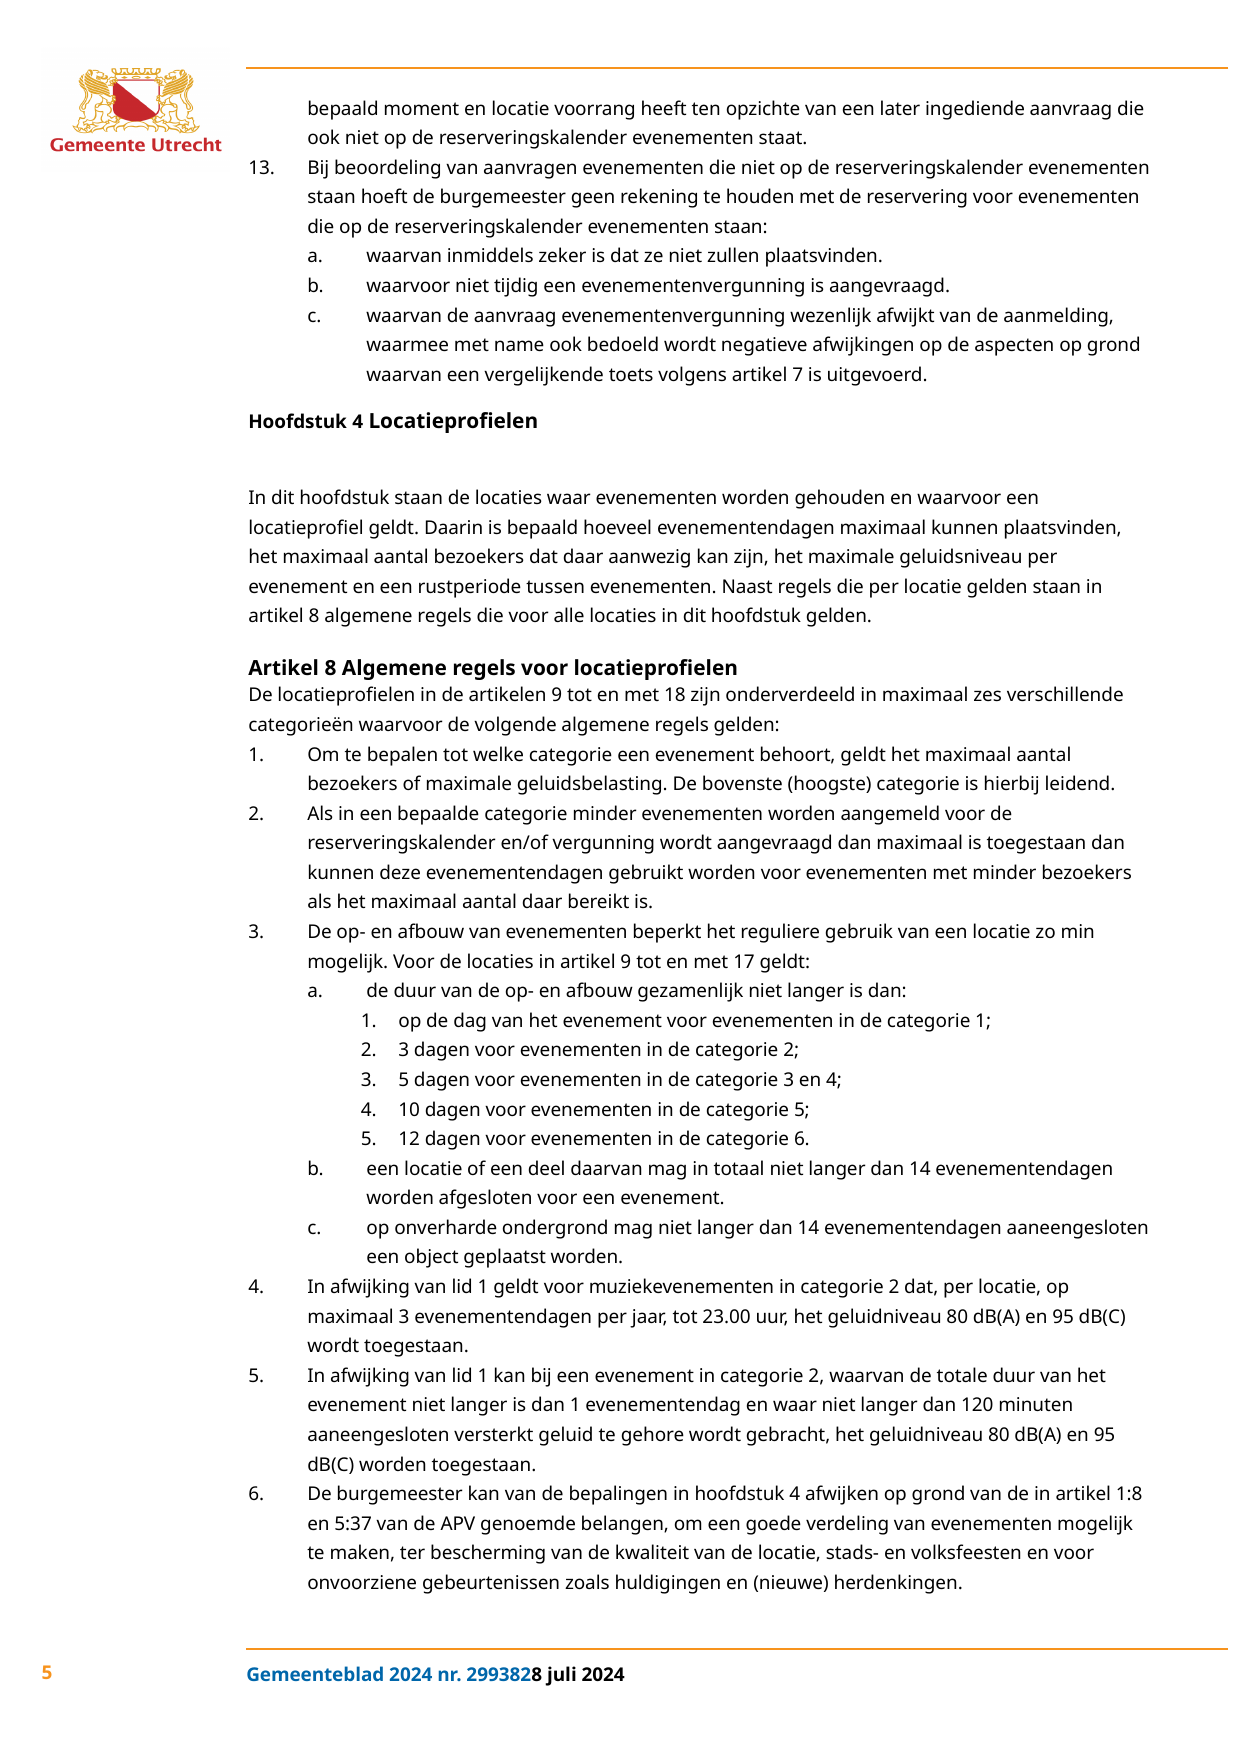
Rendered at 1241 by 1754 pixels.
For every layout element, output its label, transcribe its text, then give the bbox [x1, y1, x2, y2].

list 10 dagen voor evenementen in de categorie 5; [361, 1096, 1152, 1121]
list waarvan inmiddels zeker is dat ze niet zullen plaatsvinden. [307, 243, 1152, 268]
list op onverharde ondergrond mag niet langer dan 14 evenementendagen aaneengesloten een object geplaatst worden. [307, 1214, 1152, 1269]
text Hoofdstuk 4 Locatieprofielen [248, 407, 1152, 435]
text De locatieprofielen in de artikelen 9 tot en met 18 zijn onderverdeeld in maximaal zes verschillende categorieën waarvoor de volgende algemene regels gelden: [248, 682, 1152, 737]
text Artikel 8 Algemene regels voor locatieprofielen [248, 653, 1152, 682]
list 5 dagen voor evenementen in de categorie 3 en 4; [361, 1066, 1152, 1092]
list waarvan de aanvraag evenementenvergunning wezenlijk afwijkt van de aanmelding, waarmee met name ook bedoeld wordt negatieve afwijkingen op de aspecten op grond waarvan een vergelijkende toets volgens artikel 7 is uitgevoerd. [307, 302, 1152, 387]
list In afwijking van lid 1 kan bij een evenement in categorie 2, waarvan de totale duur van het evenement niet langer is dan 1 evenementendag en waar niet langer dan 120 minuten aaneengesloten versterkt geluid te gehore wordt gebracht, het geluidniveau 80 dB(A) en 95 dB(C) worden toegestaan. [248, 1362, 1152, 1476]
text In dit hoofdstuk staan de locaties waar evenementen worden gehouden en waarvoor een locatieprofiel geldt. Daarin is bepaald hoeveel evenementendagen maximaal kunnen plaatsvinden, het maximaal aantal bezoekers dat daar aanwezig kan zijn, het maximale geluidsniveau per evenement en een rustperiode tussen evenementen. Naast regels die per locatie gelden staan in artikel 8 algemene regels die voor alle locaties in dit hoofdstuk gelden. [248, 484, 1152, 628]
list waarvoor niet tijdig een evenementenvergunning is aangevraagd. [307, 272, 1152, 298]
list 3 dagen voor evenementen in de categorie 2; [361, 1037, 1152, 1062]
list een locatie of een deel daarvan mag in totaal niet langer dan 14 evenementendagen worden afgesloten voor een evenement. [307, 1155, 1152, 1210]
list op de dag van het evenement voor evenementen in de categorie 1; [361, 1007, 1152, 1033]
list Om te bepalen tot welke categorie een evenement behoort, geldt het maximaal aantal bezoekers of maximale geluidsbelasting. De bovenste (hoogste) categorie is hierbij leidend. [248, 741, 1152, 796]
list Bij beoordeling van aanvragen evenementen die niet op de reserveringskalender evenementen staan hoeft de burgemeester geen rekening te houden met de reservering voor evenementen die op de reserveringskalender evenementen staan: [248, 154, 1152, 239]
list De op- en afbouw van evenementen beperkt het reguliere gebruik van een locatie zo min mogelijk. Voor de locaties in artikel 9 tot en met 17 geldt: [248, 918, 1152, 973]
list bepaald moment en locatie voorrang heeft ten opzichte van een later ingediende aanvraag die ook niet op de reserveringskalender evenementen staat. [248, 95, 1152, 150]
list de duur van de op- en afbouw gezamenlijk niet langer is dan: [307, 977, 1152, 1003]
picture [41, 47, 231, 172]
list De burgemeester kan van de bepalingen in hoofdstuk 4 afwijken op grond van de in artikel 1:8 en 5:37 van de APV genoemde belangen, om een goede verdeling van evenementen mogelijk te maken, ter bescherming van de kwaliteit van de locatie, stads- en volksfeesten en voor onvoorziene gebeurtenissen zoals huldigingen en (nieuwe) herdenkingen. [248, 1480, 1152, 1595]
list Als in een bepaalde categorie minder evenementen worden aangemeld voor de reserveringskalender en/of vergunning wordt aangevraagd dan maximaal is toegestaan dan kunnen deze evenementendagen gebruikt worden voor evenementen met minder bezoekers als het maximaal aantal daar bereikt is. [248, 800, 1152, 914]
list In afwijking van lid 1 geldt voor muziekevenementen in categorie 2 dat, per locatie, op maximaal 3 evenementendagen per jaar, tot 23.00 uur, het geluidniveau 80 dB(A) en 95 dB(C) wordt toegestaan. [248, 1273, 1152, 1358]
list 12 dagen voor evenementen in de categorie 6. [361, 1125, 1152, 1151]
